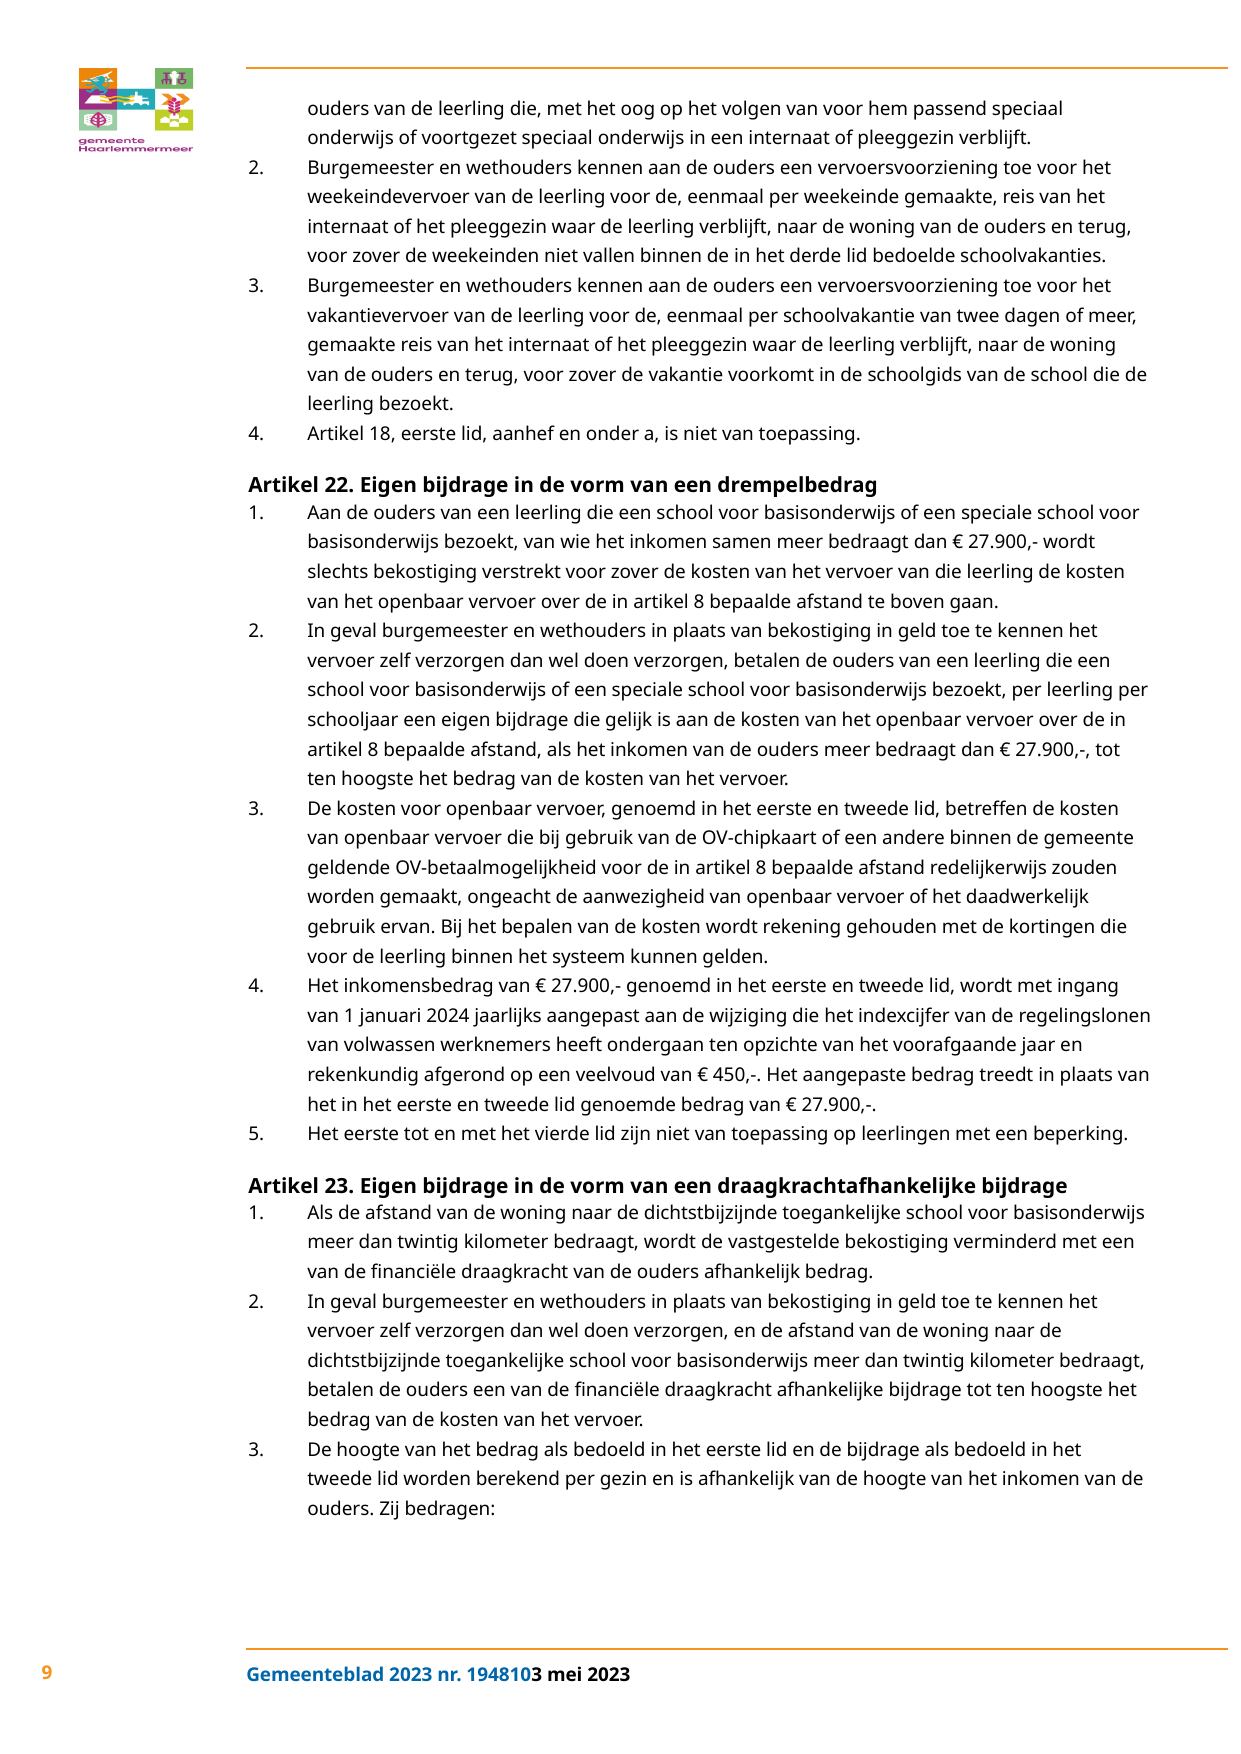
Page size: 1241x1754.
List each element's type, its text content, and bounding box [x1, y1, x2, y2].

list Het eerste tot en met het vierde lid zijn niet van toepassing op leerlingen met een beperking. [248, 1120, 1152, 1146]
text Artikel 22. Eigen bijdrage in de vorm van een drempelbedrag [248, 471, 1152, 499]
list Het inkomensbedrag van € 27.900,- genoemd in het eerste en tweede lid, wordt met ingang van 1 januari 2024 jaarlijks aangepast aan de wijziging die het indexcijfer van de regelingslonen van volwassen werknemers heeft ondergaan ten opzichte van het voorafgaande jaar en rekenkundig afgerond op een veelvoud van € 450,-. Het aangepaste bedrag treedt in plaats van het in het eerste en tweede lid genoemde bedrag van € 27.900,-. [248, 972, 1152, 1116]
list Aan de ouders van een leerling die een school voor basisonderwijs of een speciale school voor basisonderwijs bezoekt, van wie het inkomen samen meer bedraagt dan € 27.900,- wordt slechts bekostiging verstrekt voor zover de kosten van het vervoer van die leerling de kosten van het openbaar vervoer over de in artikel 8 bepaalde afstand te boven gaan. [248, 499, 1152, 613]
list Artikel 18, eerste lid, aanhef en onder a, is niet van toepassing. [248, 420, 1152, 446]
list In geval burgemeester en wethouders in plaats van bekostiging in geld toe te kennen het vervoer zelf verzorgen dan wel doen verzorgen, betalen de ouders van een leerling die een school voor basisonderwijs of een speciale school voor basisonderwijs bezoekt, per leerling per schooljaar een eigen bijdrage die gelijk is aan de kosten van het openbaar vervoer over de in artikel 8 bepaalde afstand, als het inkomen van de ouders meer bedraagt dan € 27.900,-, tot ten hoogste het bedrag van de kosten van het vervoer. [248, 617, 1152, 791]
list Burgemeester en wethouders kennen aan de ouders een vervoersvoorziening toe voor het vakantievervoer van de leerling voor de, eenmaal per schoolvakantie van twee dagen of meer, gemaakte reis van het internaat of het pleeggezin waar de leerling verblijft, naar de woning van de ouders en terug, voor zover de vakantie voorkomt in de schoolgids van de school die de leerling bezoekt. [248, 272, 1152, 416]
text Artikel 23. Eigen bijdrage in de vorm van een draagkrachtafhankelijke bijdrage [248, 1171, 1152, 1199]
list Burgemeester en wethouders kennen aan de ouders een vervoersvoorziening toe voor het weekeindevervoer van de leerling voor de, eenmaal per weekeinde gemaakte, reis van het internaat of het pleeggezin waar de leerling verblijft, naar de woning van de ouders en terug, voor zover de weekeinden niet vallen binnen de in het derde lid bedoelde schoolvakanties. [248, 154, 1152, 268]
list Als de afstand van de woning naar de dichtstbijzijnde toegankelijke school voor basisonderwijs meer dan twintig kilometer bedraagt, wordt de vastgestelde bekostiging verminderd met een van de financiële draagkracht van de ouders afhankelijk bedrag. [248, 1199, 1152, 1284]
list In geval burgemeester en wethouders in plaats van bekostiging in geld toe te kennen het vervoer zelf verzorgen dan wel doen verzorgen, en de afstand van de woning naar de dichtstbijzijnde toegankelijke school voor basisonderwijs meer dan twintig kilometer bedraagt, betalen de ouders een van de financiële draagkracht afhankelijke bijdrage tot ten hoogste het bedrag van de kosten van het vervoer. [248, 1288, 1152, 1432]
list De kosten voor openbaar vervoer, genoemd in het eerste en tweede lid, betreffen de kosten van openbaar vervoer die bij gebruik van de OV-chipkaart of een andere binnen de gemeente geldende OV-betaalmogelijkheid voor de in artikel 8 bepaalde afstand redelijkerwijs zouden worden gemaakt, ongeacht de aanwezigheid van openbaar vervoer of het daadwerkelijk gebruik ervan. Bij het bepalen van de kosten wordt rekening gehouden met de kortingen die voor de leerling binnen het systeem kunnen gelden. [248, 795, 1152, 968]
list De hoogte van het bedrag als bedoeld in het eerste lid en de bijdrage als bedoeld in het tweede lid worden berekend per gezin en is afhankelijk van de hoogte van het inkomen van de ouders. Zij bedragen: [248, 1436, 1152, 1521]
list ouders van de leerling die, met het oog op het volgen van voor hem passend speciaal onderwijs of voortgezet speciaal onderwijs in een internaat of pleeggezin verblijft. [248, 95, 1152, 150]
picture [41, 47, 231, 172]
